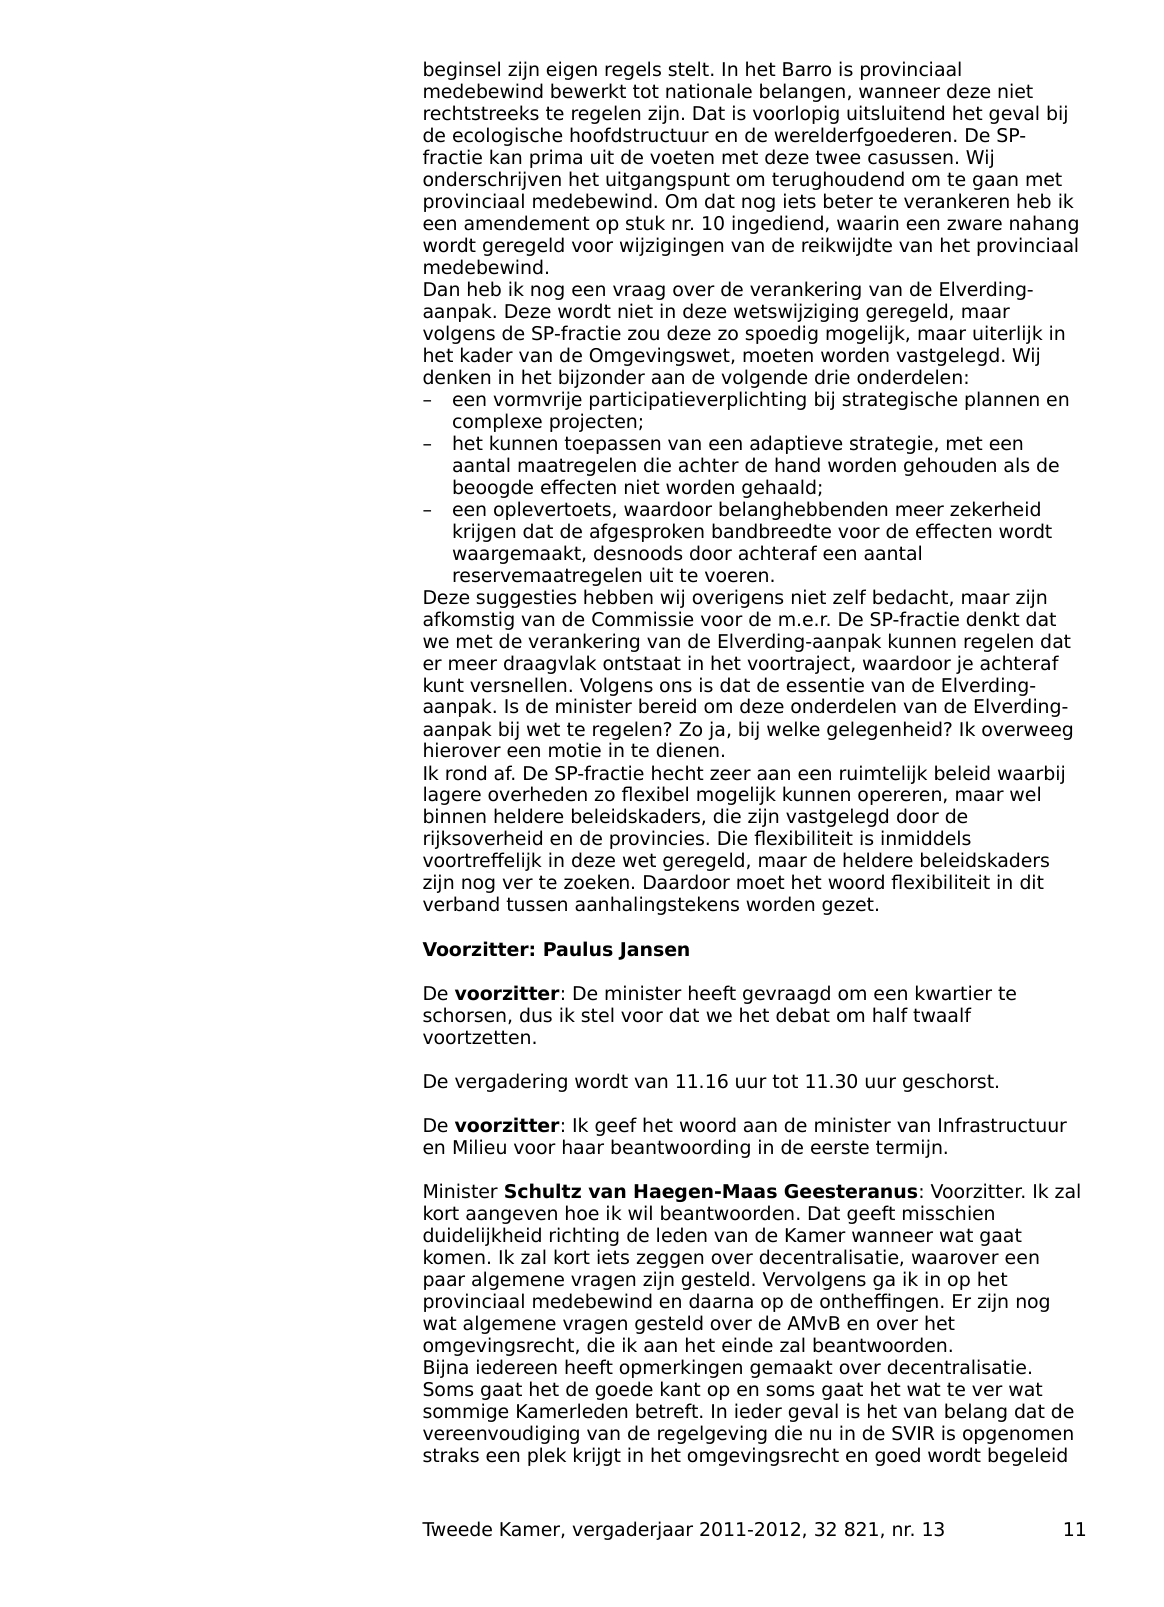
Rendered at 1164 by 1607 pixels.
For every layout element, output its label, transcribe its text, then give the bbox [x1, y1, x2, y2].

text De voorzitter: De minister heeft gevraagd om een kwartier te schorsen, dus ik stel voor dat we het debat om half twaalf voortzetten. [422, 983, 1087, 1048]
text beginsel zijn eigen regels stelt. In het Barro is provinciaal medebewind bewerkt tot nationale belangen, wanneer deze niet rechtstreeks te regelen zijn. Dat is voorlopig uitsluitend het geval bij de ecologische hoofdstructuur en de werelderfgoederen. De SP-fractie kan prima uit de voeten met deze twee casussen. Wij onderschrijven het uitgangspunt om terughoudend om te gaan met provinciaal medebewind. Om dat nog iets beter te verankeren heb ik een amendement op stuk nr. 10 ingediend, waarin een zware nahang wordt geregeld voor wijzigingen van de reikwijdte van het provinciaal medebewind. [422, 59, 1087, 279]
text Ik rond af. De SP-fractie hecht zeer aan een ruimtelijk beleid waarbij lagere overheden zo flexibel mogelijk kunnen opereren, maar wel binnen heldere beleidskaders, die zijn vastgelegd door de rijksoverheid en de provincies. Die flexibiliteit is inmiddels voortreffelijk in deze wet geregeld, maar de heldere beleidskaders zijn nog ver te zoeken. Daardoor moet het woord flexibiliteit in dit verband tussen aanhalingstekens worden gezet. [422, 762, 1087, 916]
text – een vormvrije participatieverplichting bij strategische plannen en complexe projecten; [422, 389, 1087, 433]
text De vergadering wordt van 11.16 uur tot 11.30 uur geschorst. [422, 1071, 1087, 1093]
text De voorzitter: Ik geef het woord aan de minister van Infrastructuur en Milieu voor haar beantwoording in de eerste termijn. [422, 1115, 1087, 1159]
text Minister Schultz van Haegen-Maas Geesteranus: Voorzitter. Ik zal kort aangeven hoe ik wil beantwoorden. Dat geeft misschien duidelijkheid richting de leden van de Kamer wanneer wat gaat komen. Ik zal kort iets zeggen over decentralisatie, waarover een paar algemene vragen zijn gesteld. Vervolgens ga ik in op het provinciaal medebewind en daarna op de ontheffingen. Er zijn nog wat algemene vragen gesteld over de AMvB en over het omgevingsrecht, die ik aan het einde zal beantwoorden. [422, 1181, 1087, 1357]
subtitle Voorzitter: Paulus Jansen [422, 938, 1087, 960]
text Deze suggesties hebben wij overigens niet zelf bedacht, maar zijn afkomstig van de Commissie voor de m.e.r. De SP-fractie denkt dat we met de verankering van de Elverding-aanpak kunnen regelen dat er meer draagvlak ontstaat in het voortraject, waardoor je achteraf kunt versnellen. Volgens ons is dat de essentie van de Elverding-aanpak. Is de minister bereid om deze onderdelen van de Elverding-aanpak bij wet te regelen? Zo ja, bij welke gelegenheid? Ik overweeg hierover een motie in te dienen. [422, 587, 1087, 762]
text – een oplevertoets, waardoor belanghebbenden meer zekerheid krijgen dat de afgesproken bandbreedte voor de effecten wordt waargemaakt, desnoods door achteraf een aantal reservemaatregelen uit te voeren. [422, 499, 1087, 587]
text Dan heb ik nog een vraag over de verankering van de Elverding-aanpak. Deze wordt niet in deze wetswijziging geregeld, maar volgens de SP-fractie zou deze zo spoedig mogelijk, maar uiterlijk in het kader van de Omgevingswet, moeten worden vastgelegd. Wij denken in het bijzonder aan de volgende drie onderdelen: [422, 279, 1087, 389]
text – het kunnen toepassen van een adaptieve strategie, met een aantal maatregelen die achter de hand worden gehouden als de beoogde effecten niet worden gehaald; [422, 433, 1087, 499]
text Bijna iedereen heeft opmerkingen gemaakt over decentralisatie. Soms gaat het de goede kant op en soms gaat het wat te ver wat sommige Kamerleden betreft. In ieder geval is het van belang dat de vereenvoudiging van de regelgeving die nu in de SVIR is opgenomen straks een plek krijgt in het omgevingsrecht en goed wordt begeleid [422, 1357, 1087, 1467]
